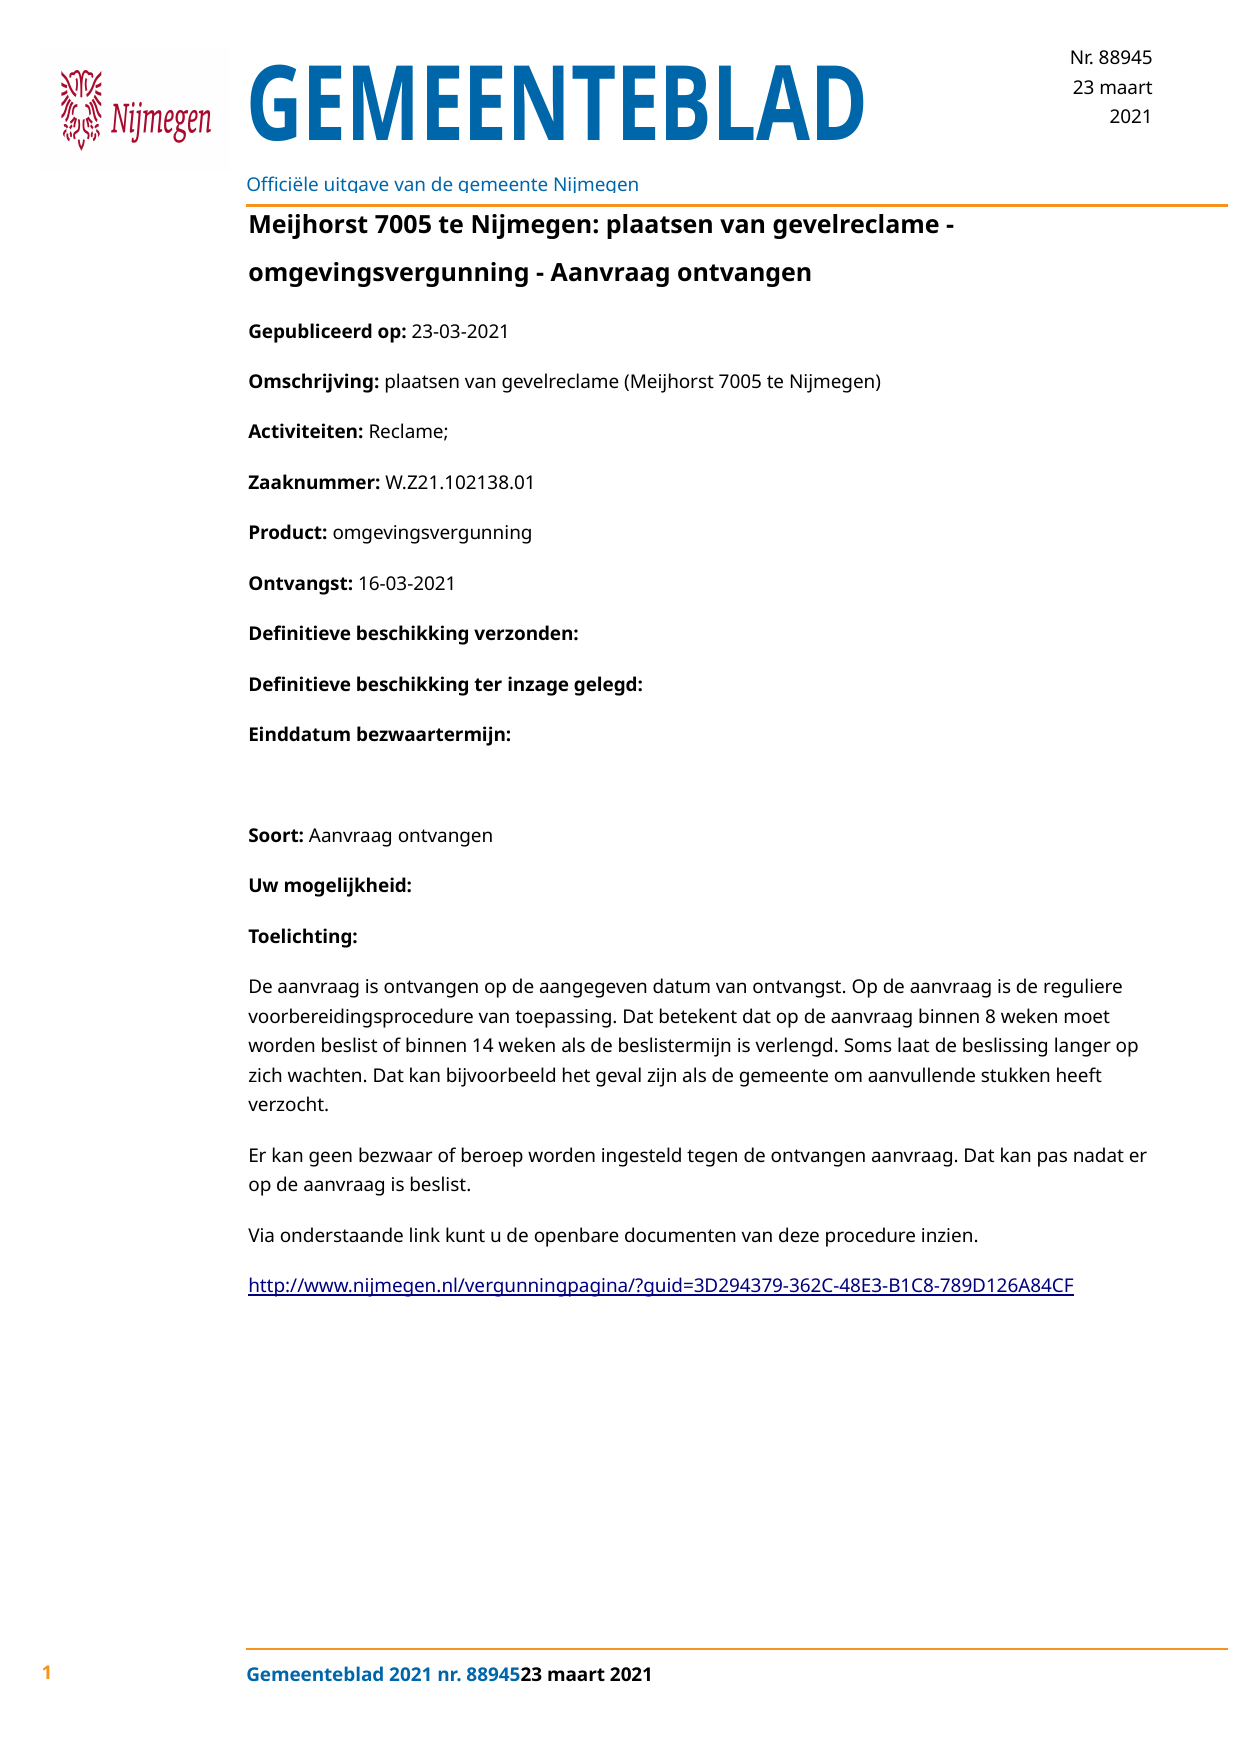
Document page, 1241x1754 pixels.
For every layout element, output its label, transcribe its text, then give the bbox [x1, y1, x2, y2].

text Gepubliceerd op: 23-03-2021 [248, 318, 1152, 344]
text Activiteiten: Reclame; [248, 419, 1152, 444]
text Product: omgevingsvergunning [248, 519, 1152, 545]
text http://www.nijmegen.nl/vergunningpagina/?guid=3D294379-362C-48E3-B1C8-789D126A84CF [248, 1272, 1152, 1298]
text Definitieve beschikking ter inzage gelegd: [248, 671, 1152, 697]
text Ontvangst: 16-03-2021 [248, 570, 1152, 596]
text Uw mogelijkheid: [248, 872, 1152, 898]
text Via onderstaande link kunt u de openbare documenten van deze procedure inzien. [248, 1222, 1152, 1248]
text Meijhorst 7005 te Nijmegen: plaatsen van gevelreclame - omgevingsvergunning - Aanvraag ontvangen [248, 207, 1152, 288]
text Er kan geen bezwaar of beroep worden ingesteld tegen de ontvangen aanvraag. Dat kan pas nadat er op de aanvraag is beslist. [248, 1142, 1152, 1197]
text De aanvraag is ontvangen op de aangegeven datum van ontvangst. Op de aanvraag is de reguliere voorbereidingsprocedure van toepassing. Dat betekent dat op de aanvraag binnen 8 weken moet worden beslist of binnen 14 weken als de beslistermijn is verlengd. Soms laat de beslissing langer op zich wachten. Dat kan bijvoorbeeld het geval zijn als de gemeente om aanvullende stukken heeft verzocht. [248, 973, 1152, 1117]
picture [41, 47, 231, 172]
text Omschrijving: plaatsen van gevelreclame (Meijhorst 7005 te Nijmegen) [248, 368, 1152, 394]
text Einddatum bezwaartermijn: [248, 721, 1152, 747]
text Soort: Aanvraag ontvangen [248, 822, 1152, 848]
text Zaaknummer: W.Z21.102138.01 [248, 469, 1152, 495]
text Toelichting: [248, 923, 1152, 949]
text Definitieve beschikking verzonden: [248, 620, 1152, 646]
